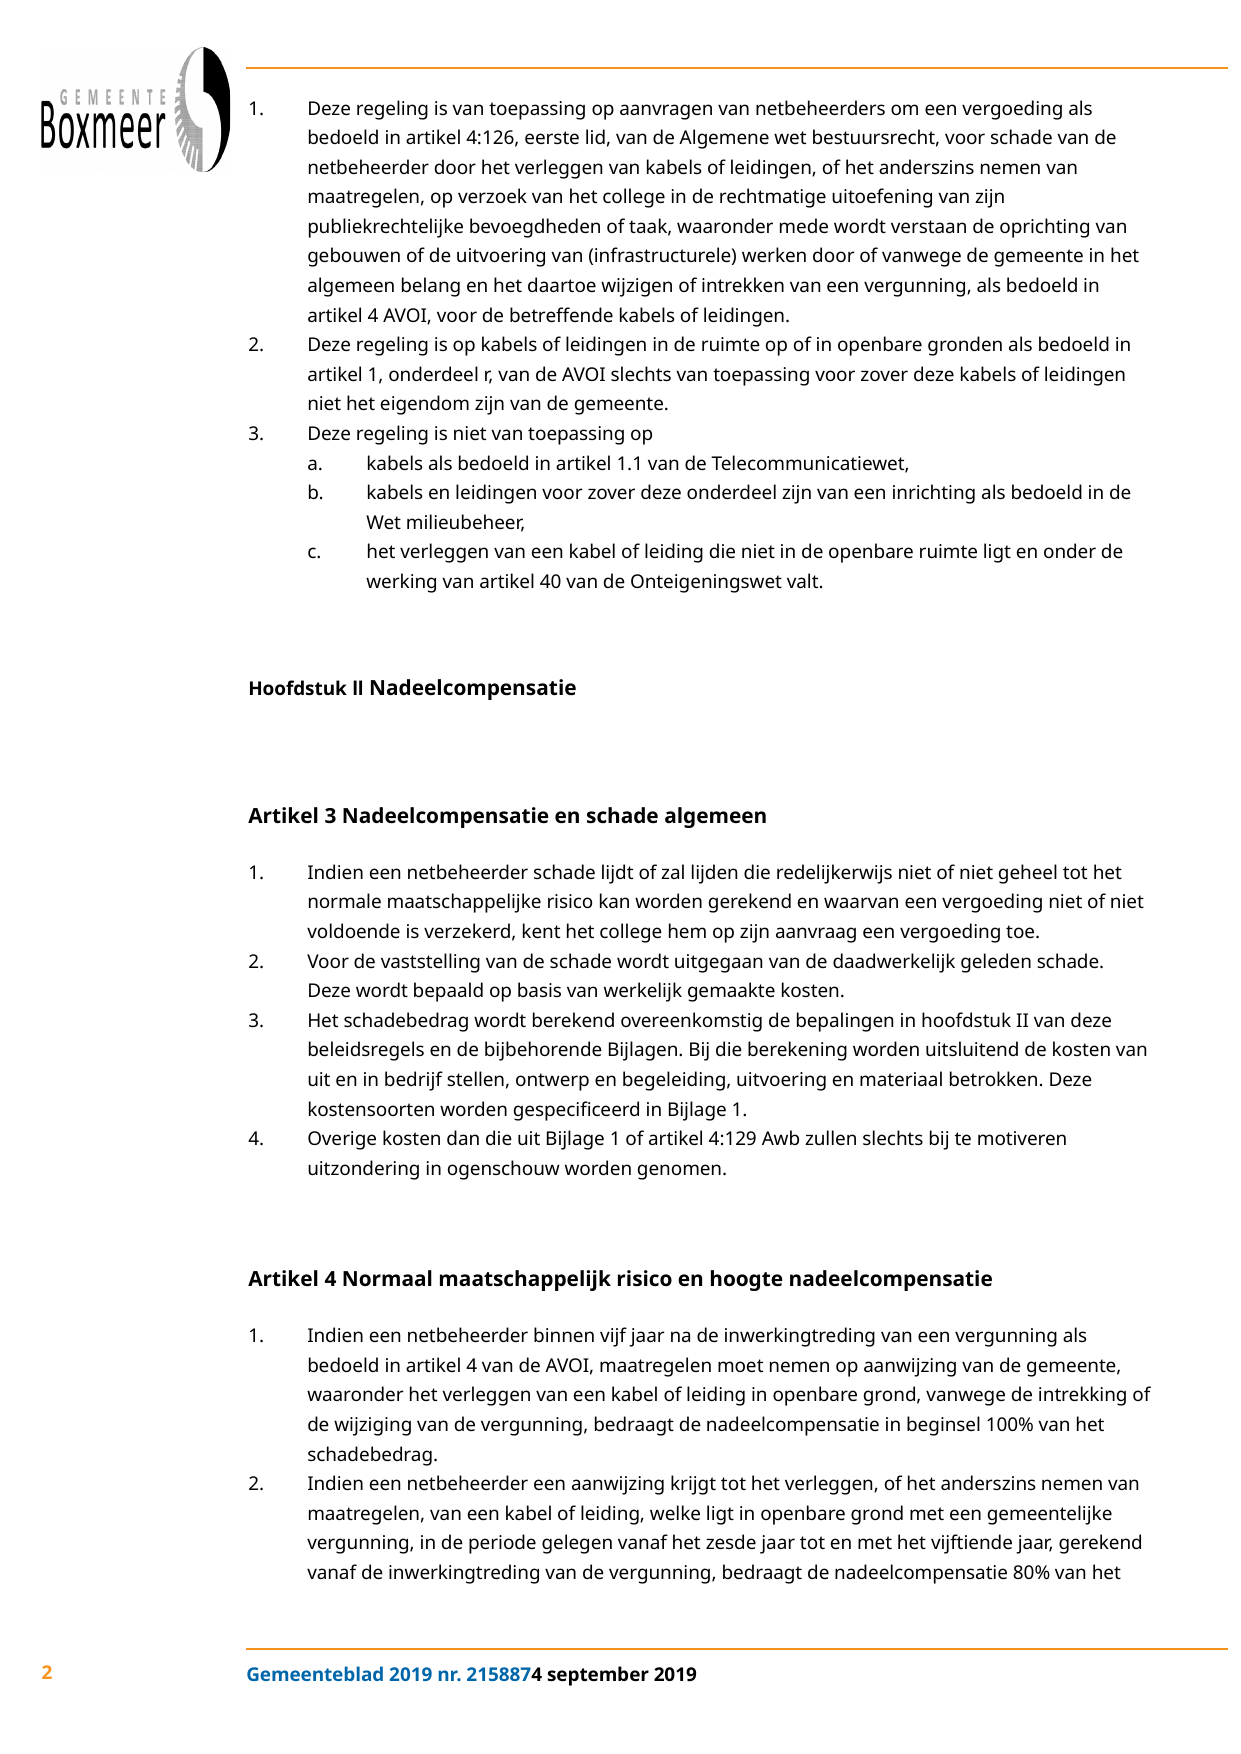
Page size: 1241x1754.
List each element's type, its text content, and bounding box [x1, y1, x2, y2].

list Deze regeling is niet van toepassing op [248, 420, 1152, 446]
list Deze regeling is van toepassing op aanvragen van netbeheerders om een vergoeding als bedoeld in artikel 4:126, eerste lid, van de Algemene wet bestuursrecht, voor schade van de netbeheerder door het verleggen van kabels of leidingen, of het anderszins nemen van maatregelen, op verzoek van het college in de rechtmatige uitoefening van zijn publiekrechtelijke bevoegdheden of taak, waaronder mede wordt verstaan de oprichting van gebouwen of de uitvoering van (infrastructurele) werken door of vanwege de gemeente in het algemeen belang en het daartoe wijzigen of intrekken van een vergunning, als bedoeld in artikel 4 AVOI, voor de betreffende kabels of leidingen. [248, 95, 1152, 328]
text Artikel 4 Normaal maatschappelijk risico en hoogte nadeelcompensatie [248, 1264, 1152, 1293]
list Voor de vaststelling van de schade wordt uitgegaan van de daadwerkelijk geleden schade. Deze wordt bepaald op basis van werkelijk gemaakte kosten. [248, 948, 1152, 1003]
list Het schadebedrag wordt berekend overeenkomstig de bepalingen in hoofdstuk II van deze beleidsregels en de bijbehorende Bijlagen. Bij die berekening worden uitsluitend de kosten van uit en in bedrijf stellen, ontwerp en begeleiding, uitvoering en materiaal betrokken. Deze kostensoorten worden gespecificeerd in Bijlage 1. [248, 1007, 1152, 1121]
picture [41, 47, 231, 172]
text Hoofdstuk ll Nadeelcompensatie [248, 673, 1152, 701]
list Indien een netbeheerder binnen vijf jaar na de inwerkingtreding van een vergunning als bedoeld in artikel 4 van de AVOI, maatregelen moet nemen op aanwijzing van de gemeente, waaronder het verleggen van een kabel of leiding in openbare grond, vanwege de intrekking of de wijziging van de vergunning, bedraagt de nadeelcompensatie in beginsel 100% van het schadebedrag. [248, 1322, 1152, 1467]
list het verleggen van een kabel of leiding die niet in de openbare ruimte ligt en onder de werking van artikel 40 van de Onteigeningswet valt. [307, 538, 1152, 594]
list Indien een netbeheerder een aanwijzing krijgt tot het verleggen, of het anderszins nemen van maatregelen, van een kabel of leiding, welke ligt in openbare grond met een gemeentelijke vergunning, in de periode gelegen vanaf het zesde jaar tot en met het vijftiende jaar, gerekend vanaf de inwerkingtreding van de vergunning, bedraagt de nadeelcompensatie 80% van het [248, 1470, 1152, 1585]
list kabels als bedoeld in artikel 1.1 van de Telecommunicatiewet, [307, 450, 1152, 476]
list Overige kosten dan die uit Bijlage 1 of artikel 4:129 Awb zullen slechts bij te motiveren uitzondering in ogenschouw worden genomen. [248, 1125, 1152, 1181]
text Artikel 3 Nadeelcompensatie en schade algemeen [248, 801, 1152, 829]
list Deze regeling is op kabels of leidingen in de ruimte op of in openbare gronden als bedoeld in artikel 1, onderdeel r, van de AVOI slechts van toepassing voor zover deze kabels of leidingen niet het eigendom zijn van de gemeente. [248, 331, 1152, 416]
list kabels en leidingen voor zover deze onderdeel zijn van een inrichting als bedoeld in de Wet milieubeheer, [307, 479, 1152, 535]
list Indien een netbeheerder schade lijdt of zal lijden die redelijkerwijs niet of niet geheel tot het normale maatschappelijke risico kan worden gerekend en waarvan een vergoeding niet of niet voldoende is verzekerd, kent het college hem op zijn aanvraag een vergoeding toe. [248, 859, 1152, 944]
